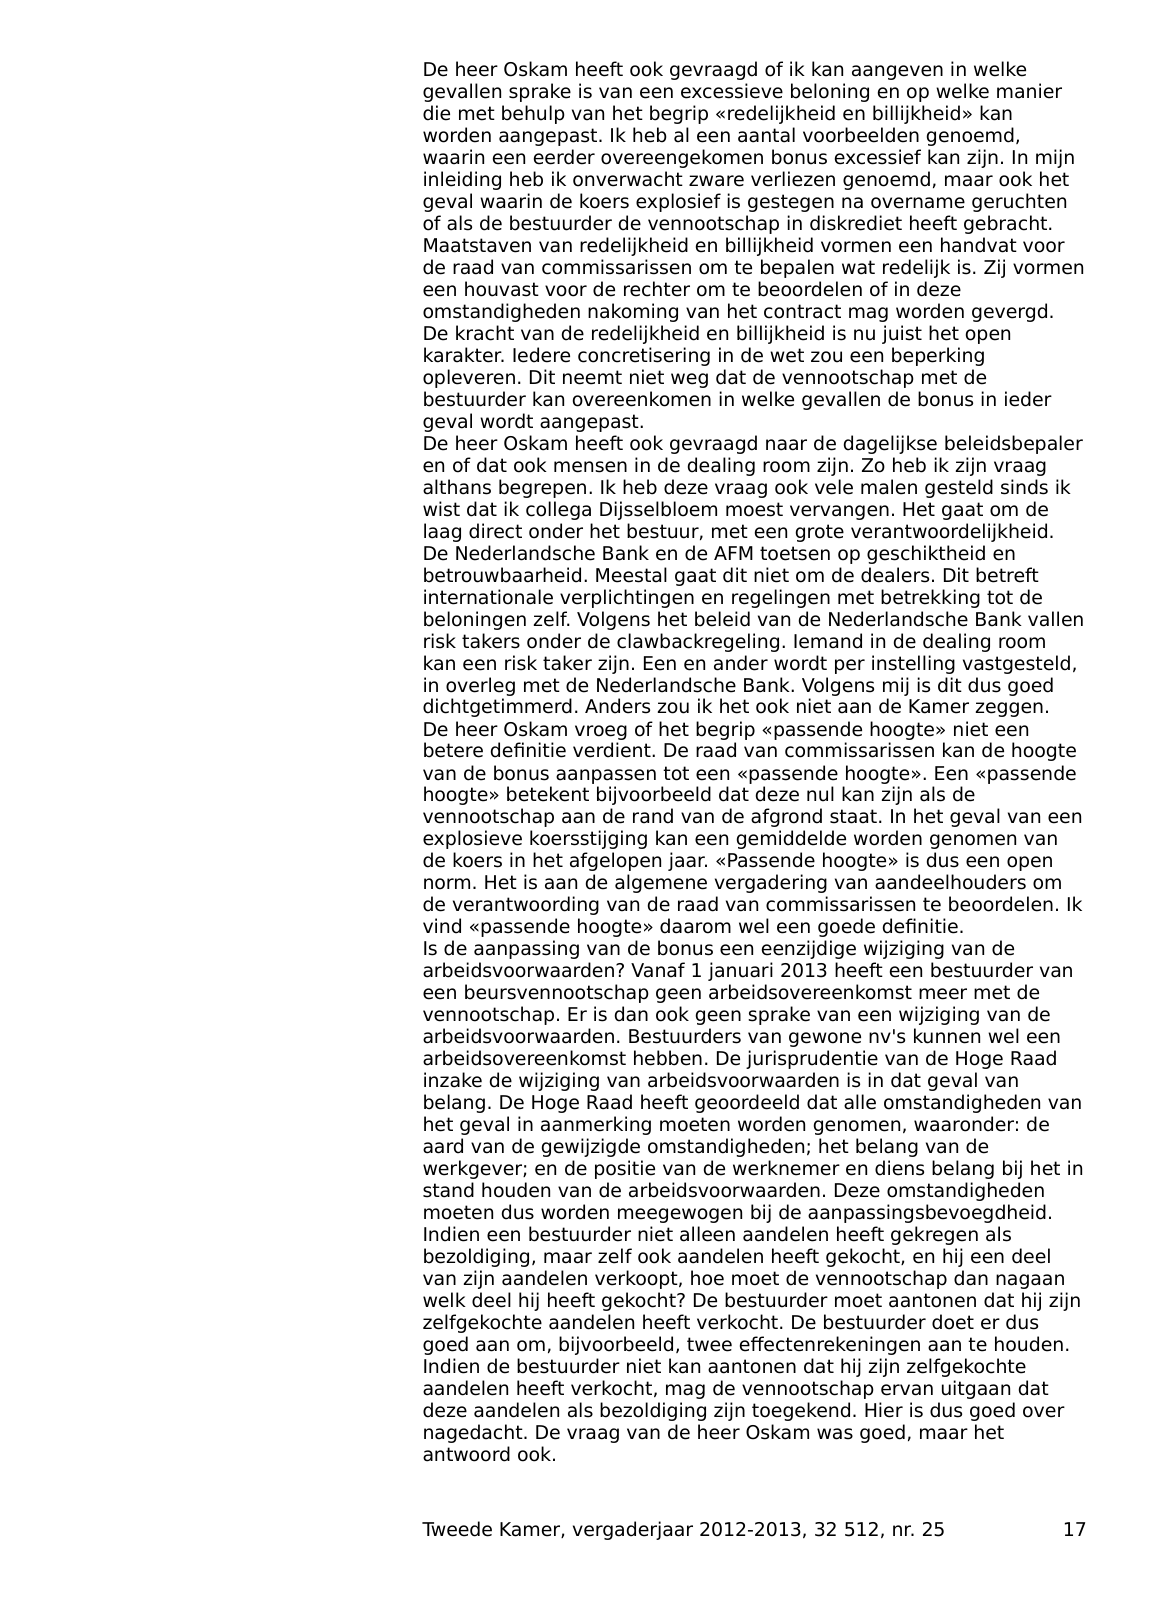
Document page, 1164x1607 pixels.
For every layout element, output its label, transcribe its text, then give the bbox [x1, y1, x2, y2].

text De heer Oskam heeft ook gevraagd naar de dagelijkse beleidsbepaler en of dat ook mensen in de dealing room zijn. Zo heb ik zijn vraag althans begrepen. Ik heb deze vraag ook vele malen gesteld sinds ik wist dat ik collega Dijsselbloem moest vervangen. Het gaat om de laag direct onder het bestuur, met een grote verantwoordelijkheid. De Nederlandsche Bank en de AFM toetsen op geschiktheid en betrouwbaarheid. Meestal gaat dit niet om de dealers. Dit betreft internationale verplichtingen en regelingen met betrekking tot de beloningen zelf. Volgens het beleid van de Nederlandsche Bank vallen risk takers onder de clawbackregeling. Iemand in de dealing room kan een risk taker zijn. Een en ander wordt per instelling vastgesteld, in overleg met de Nederlandsche Bank. Volgens mij is dit dus goed dichtgetimmerd. Anders zou ik het ook niet aan de Kamer zeggen. [422, 433, 1087, 718]
text De heer Oskam vroeg of het begrip «passende hoogte» niet een betere definitie verdient. De raad van commissarissen kan de hoogte van de bonus aanpassen tot een «passende hoogte». Een «passende hoogte» betekent bijvoorbeeld dat deze nul kan zijn als de vennootschap aan de rand van de afgrond staat. In het geval van een explosieve koersstijging kan een gemiddelde worden genomen van de koers in het afgelopen jaar. «Passende hoogte» is dus een open norm. Het is aan de algemene vergadering van aandeelhouders om de verantwoording van de raad van commissarissen te beoordelen. Ik vind «passende hoogte» daarom wel een goede definitie. [422, 718, 1087, 938]
text Indien een bestuurder niet alleen aandelen heeft gekregen als bezoldiging, maar zelf ook aandelen heeft gekocht, en hij een deel van zijn aandelen verkoopt, hoe moet de vennootschap dan nagaan welk deel hij heeft gekocht? De bestuurder moet aantonen dat hij zijn zelfgekochte aandelen heeft verkocht. De bestuurder doet er dus goed aan om, bijvoorbeeld, twee effectenrekeningen aan te houden. Indien de bestuurder niet kan aantonen dat hij zijn zelfgekochte aandelen heeft verkocht, mag de vennootschap ervan uitgaan dat deze aandelen als bezoldiging zijn toegekend. Hier is dus goed over nagedacht. De vraag van de heer Oskam was goed, maar het antwoord ook. [422, 1224, 1087, 1466]
text Is de aanpassing van de bonus een eenzijdige wijziging van de arbeidsvoorwaarden? Vanaf 1 januari 2013 heeft een bestuurder van een beursvennootschap geen arbeidsovereenkomst meer met de vennootschap. Er is dan ook geen sprake van een wijziging van de arbeidsvoorwaarden. Bestuurders van gewone nv's kunnen wel een arbeidsovereenkomst hebben. De jurisprudentie van de Hoge Raad inzake de wijziging van arbeidsvoorwaarden is in dat geval van belang. De Hoge Raad heeft geoordeeld dat alle omstandigheden van het geval in aanmerking moeten worden genomen, waaronder: de aard van de gewijzigde omstandigheden; het belang van de werkgever; en de positie van de werknemer en diens belang bij het in stand houden van de arbeidsvoorwaarden. Deze omstandigheden moeten dus worden meegewogen bij de aanpassingsbevoegdheid. [422, 938, 1087, 1224]
text De heer Oskam heeft ook gevraagd of ik kan aangeven in welke gevallen sprake is van een excessieve beloning en op welke manier die met behulp van het begrip «redelijkheid en billijkheid» kan worden aangepast. Ik heb al een aantal voorbeelden genoemd, waarin een eerder overeengekomen bonus excessief kan zijn. In mijn inleiding heb ik onverwacht zware verliezen genoemd, maar ook het geval waarin de koers explosief is gestegen na overname geruchten of als de bestuurder de vennootschap in diskrediet heeft gebracht. Maatstaven van redelijkheid en billijkheid vormen een handvat voor de raad van commissarissen om te bepalen wat redelijk is. Zij vormen een houvast voor de rechter om te beoordelen of in deze omstandigheden nakoming van het contract mag worden gevergd. De kracht van de redelijkheid en billijkheid is nu juist het open karakter. Iedere concretisering in de wet zou een beperking opleveren. Dit neemt niet weg dat de vennootschap met de bestuurder kan overeenkomen in welke gevallen de bonus in ieder geval wordt aangepast. [422, 59, 1087, 433]
